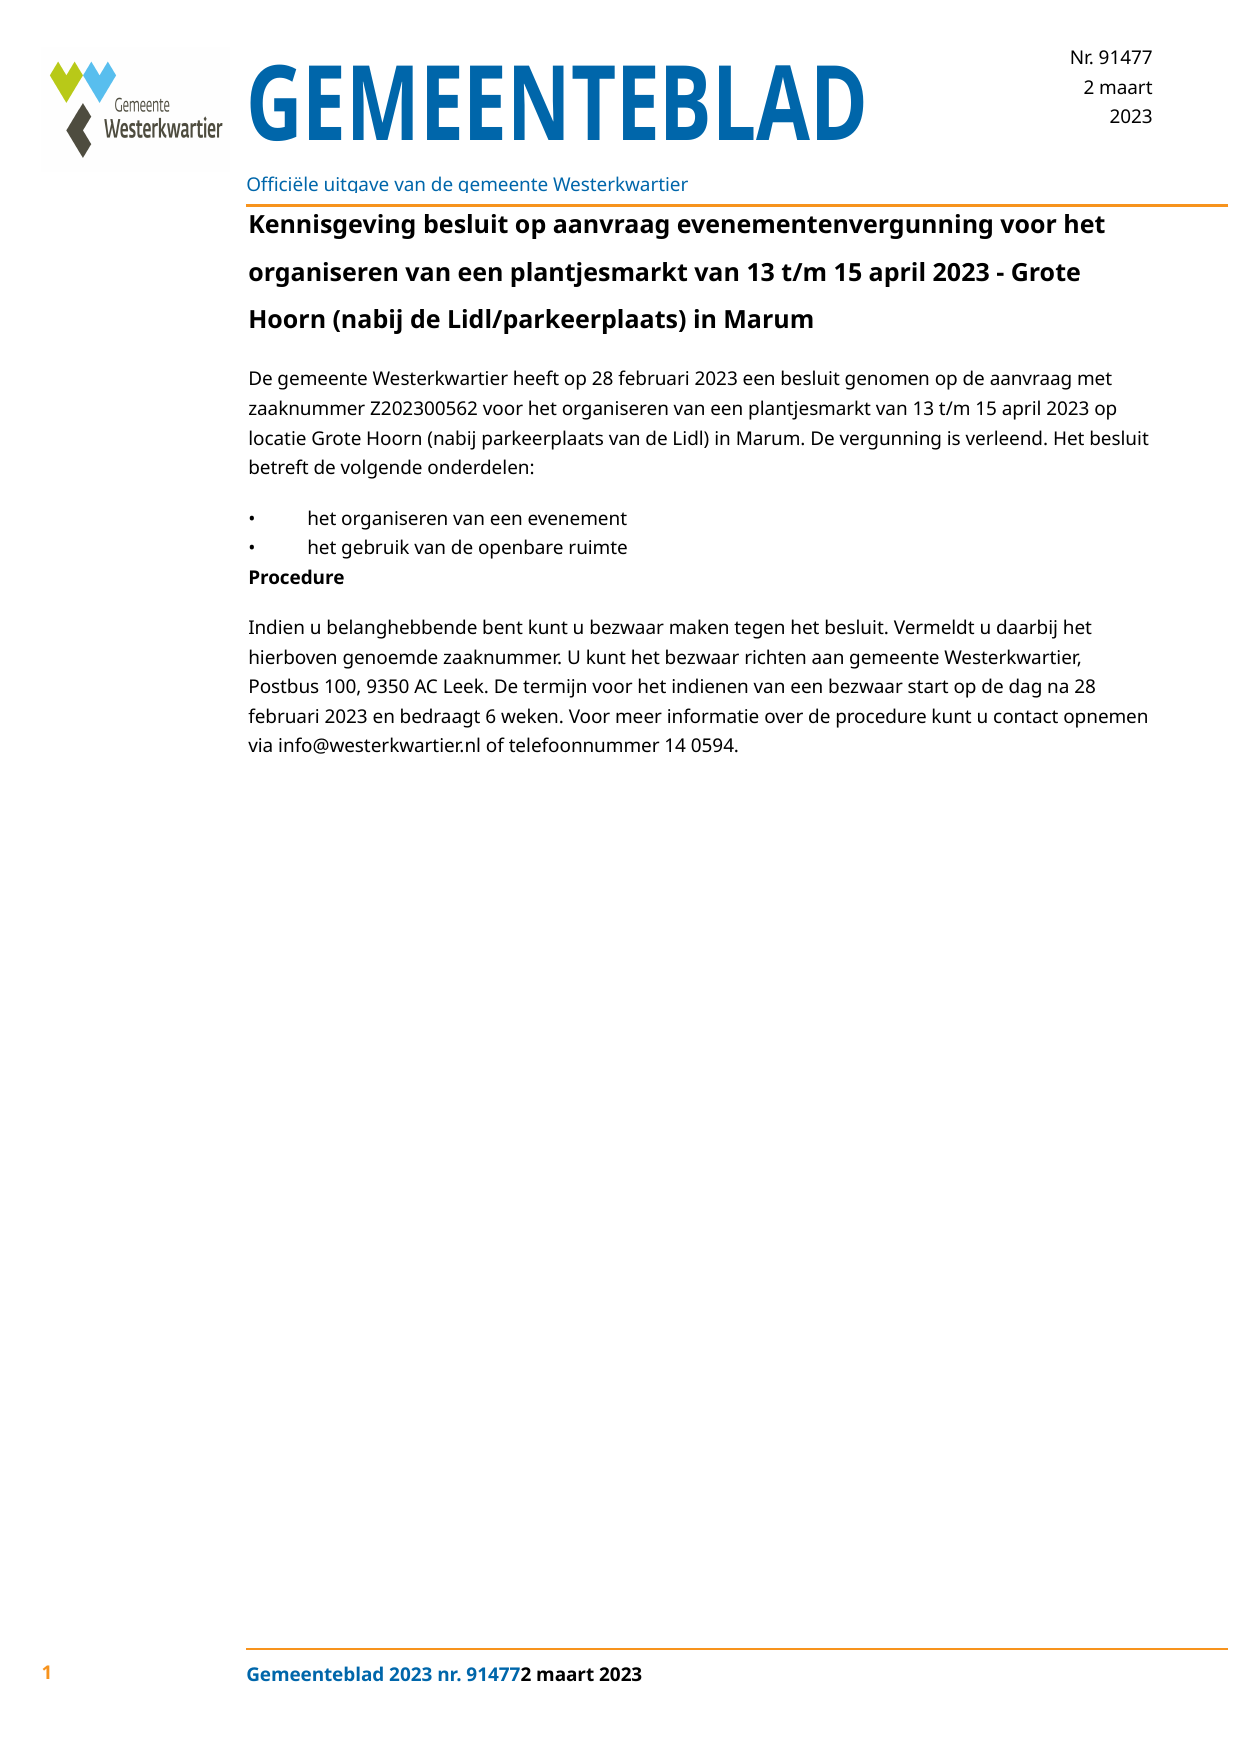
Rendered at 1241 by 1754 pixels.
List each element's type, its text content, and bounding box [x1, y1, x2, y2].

text Indien u belanghebbende bent kunt u bezwaar maken tegen het besluit. Vermeldt u daarbij het hierboven genoemde zaaknummer. U kunt het bezwaar richten aan gemeente Westerkwartier, Postbus 100, 9350 AC Leek. De termijn voor het indienen van een bezwaar start op de dag na 28 februari 2023 en bedraagt 6 weken. Voor meer informatie over de procedure kunt u contact opnemen via info@westerkwartier.nl of telefoonnummer 14 0594. [248, 614, 1152, 758]
list het organiseren van een evenement [248, 505, 1152, 530]
text De gemeente Westerkwartier heeft op 28 februari 2023 een besluit genomen op de aanvraag met zaaknummer Z202300562 voor het organiseren van een plantjesmarkt van 13 t/m 15 april 2023 op locatie Grote Hoorn (nabij parkeerplaats van de Lidl) in Marum. De vergunning is verleend. Het besluit betreft de volgende onderdelen: [248, 366, 1152, 480]
list het gebruik van de openbare ruimte [248, 534, 1152, 560]
text Procedure [248, 564, 1152, 589]
picture [41, 47, 231, 172]
text Kennisgeving besluit op aanvraag evenementenvergunning voor het organiseren van een plantjesmarkt van 13 t/m 15 april 2023 - Grote Hoorn (nabij de Lidl/parkeerplaats) in Marum [248, 207, 1152, 336]
